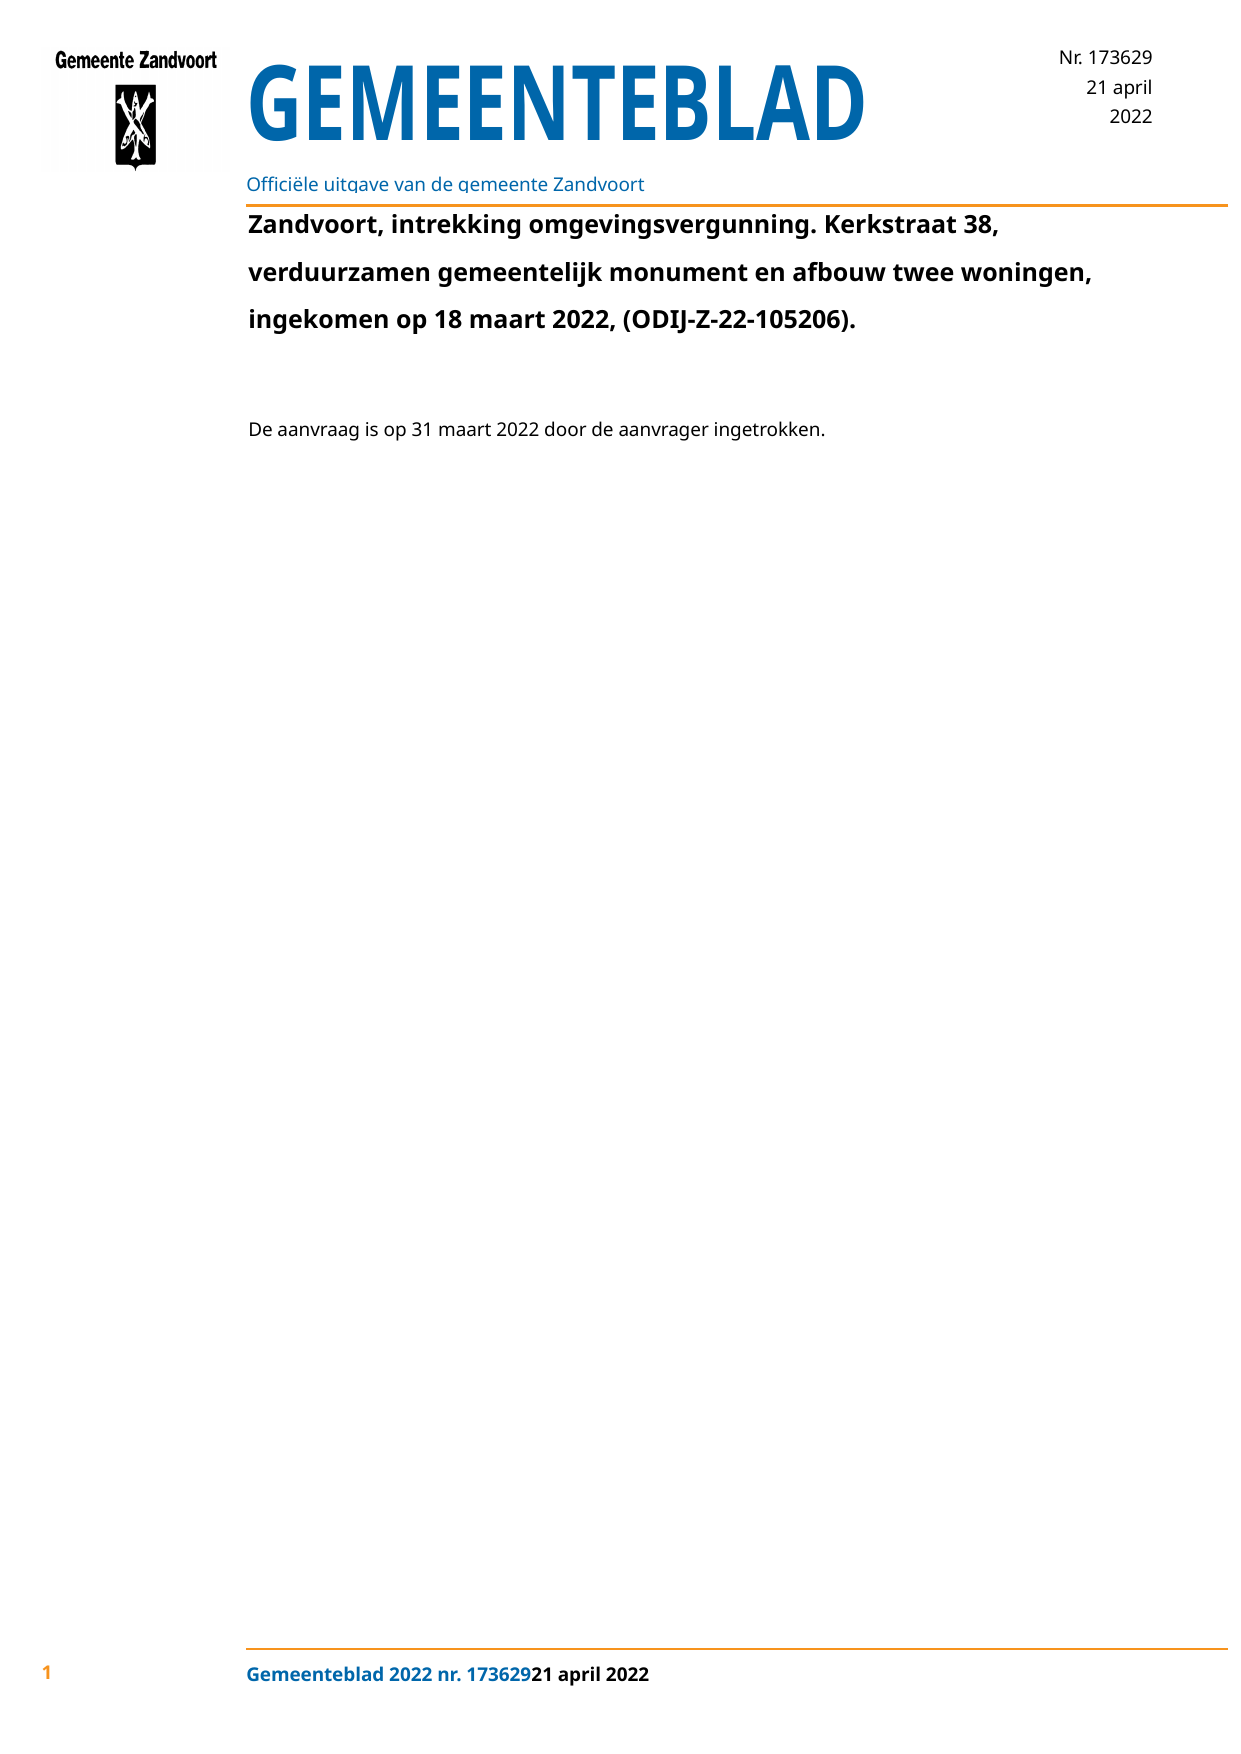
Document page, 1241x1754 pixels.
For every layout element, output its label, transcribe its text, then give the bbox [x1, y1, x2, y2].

text De aanvraag is op 31 maart 2022 door de aanvrager ingetrokken. [248, 416, 1152, 442]
text Zandvoort, intrekking omgevingsvergunning. Kerkstraat 38, verduurzamen gemeentelijk monument en afbouw twee woningen, ingekomen op 18 maart 2022, (ODIJ-Z-22-105206). [248, 207, 1152, 336]
picture [41, 47, 231, 172]
